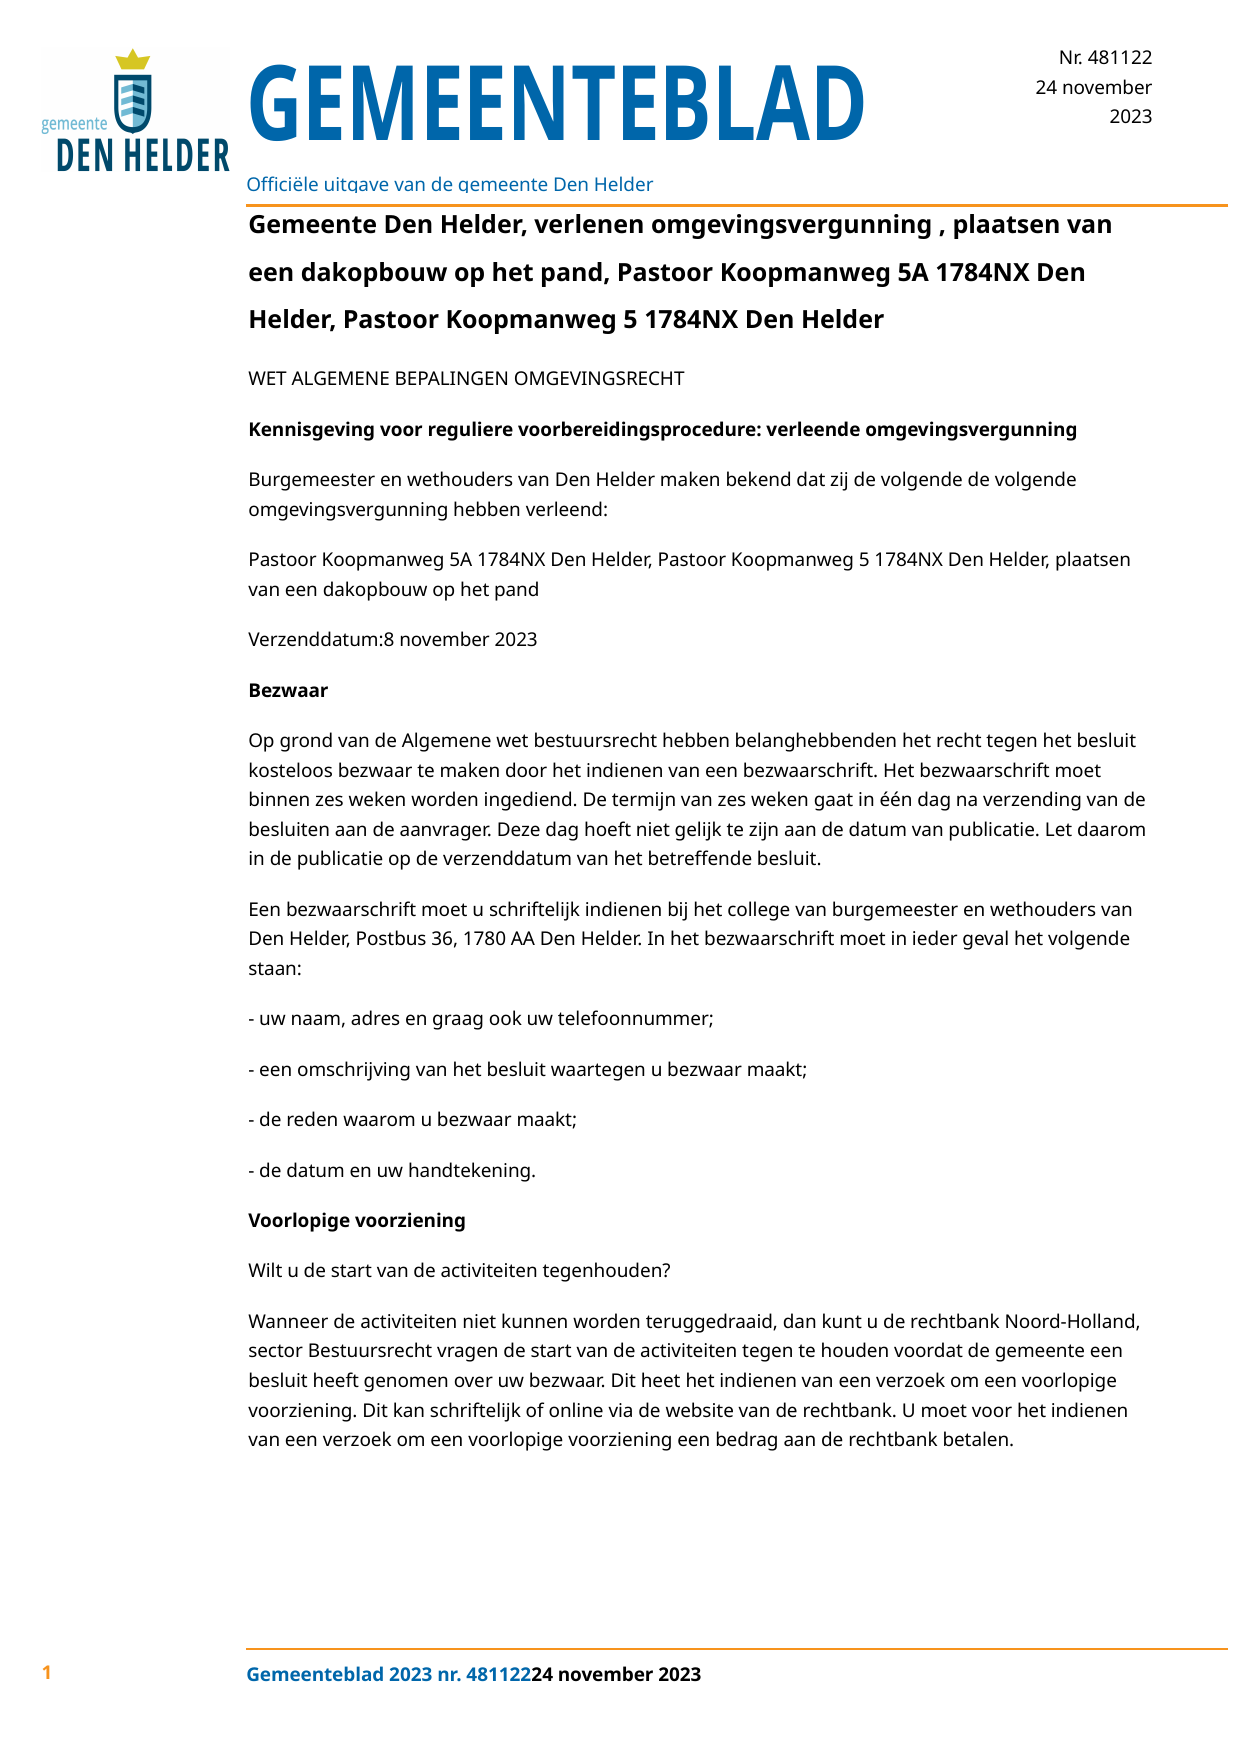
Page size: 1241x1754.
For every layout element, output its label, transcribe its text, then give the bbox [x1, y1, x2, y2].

text Wilt u de start van de activiteiten tegenhouden? [248, 1258, 1152, 1283]
text Burgemeester en wethouders van Den Helder maken bekend dat zij de volgende de volgende omgevingsvergunning hebben verleend: [248, 466, 1152, 522]
text Voorlopige voorziening [248, 1207, 1152, 1233]
picture [41, 47, 231, 172]
text Op grond van de Algemene wet bestuursrecht hebben belanghebbenden het recht tegen het besluit kosteloos bezwaar te maken door het indienen van een bezwaarschrift. Het bezwaarschrift moet binnen zes weken worden ingediend. De termijn van zes weken gaat in één dag na verzending van de besluiten aan de aanvrager. Deze dag hoeft niet gelijk te zijn aan de datum van publicatie. Let daarom in de publicatie op de verzenddatum van het betreffende besluit. [248, 727, 1152, 871]
text Gemeente Den Helder, verlenen omgevingsvergunning , plaatsen van een dakopbouw op het pand, Pastoor Koopmanweg 5A 1784NX Den Helder, Pastoor Koopmanweg 5 1784NX Den Helder [248, 207, 1152, 336]
text WET ALGEMENE BEPALINGEN OMGEVINGSRECHT [248, 366, 1152, 391]
text Pastoor Koopmanweg 5A 1784NX Den Helder, Pastoor Koopmanweg 5 1784NX Den Helder, plaatsen van een dakopbouw op het pand [248, 546, 1152, 602]
text Verzenddatum:8 november 2023 [248, 626, 1152, 652]
picture [220, 160, 224, 172]
text Wanneer de activiteiten niet kunnen worden teruggedraaid, dan kunt u de rechtbank Noord-Holland, sector Bestuursrecht vragen de start van de activiteiten tegen te houden voordat de gemeente een besluit heeft genomen over uw bezwaar. Dit heet het indienen van een verzoek om een voorlopige voorziening. Dit kan schriftelijk of online via de website van de rechtbank. U moet voor het indienen van een verzoek om een voorlopige voorziening een bedrag aan de rechtbank betalen. [248, 1308, 1152, 1452]
text - uw naam, adres en graag ook uw telefoonnummer; [248, 1006, 1152, 1031]
text - een omschrijving van het besluit waartegen u bezwaar maakt; [248, 1056, 1152, 1082]
picture [100, 154, 106, 172]
text Bezwaar [248, 677, 1152, 702]
text Kennisgeving voor reguliere voorbereidingsprocedure: verleende omgevingsvergunning [248, 416, 1152, 442]
text Een bezwaarschrift moet u schriftelijk indienen bij het college van burgemeester en wethouders van Den Helder, Postbus 36, 1780 AA Den Helder. In het bezwaarschrift moet in ieder geval het volgende staan: [248, 896, 1152, 981]
picture [130, 157, 135, 172]
picture [63, 144, 68, 165]
text - de reden waarom u bezwaar maakt; [248, 1106, 1152, 1132]
picture [182, 144, 187, 165]
text - de datum en uw handtekening. [248, 1157, 1152, 1182]
